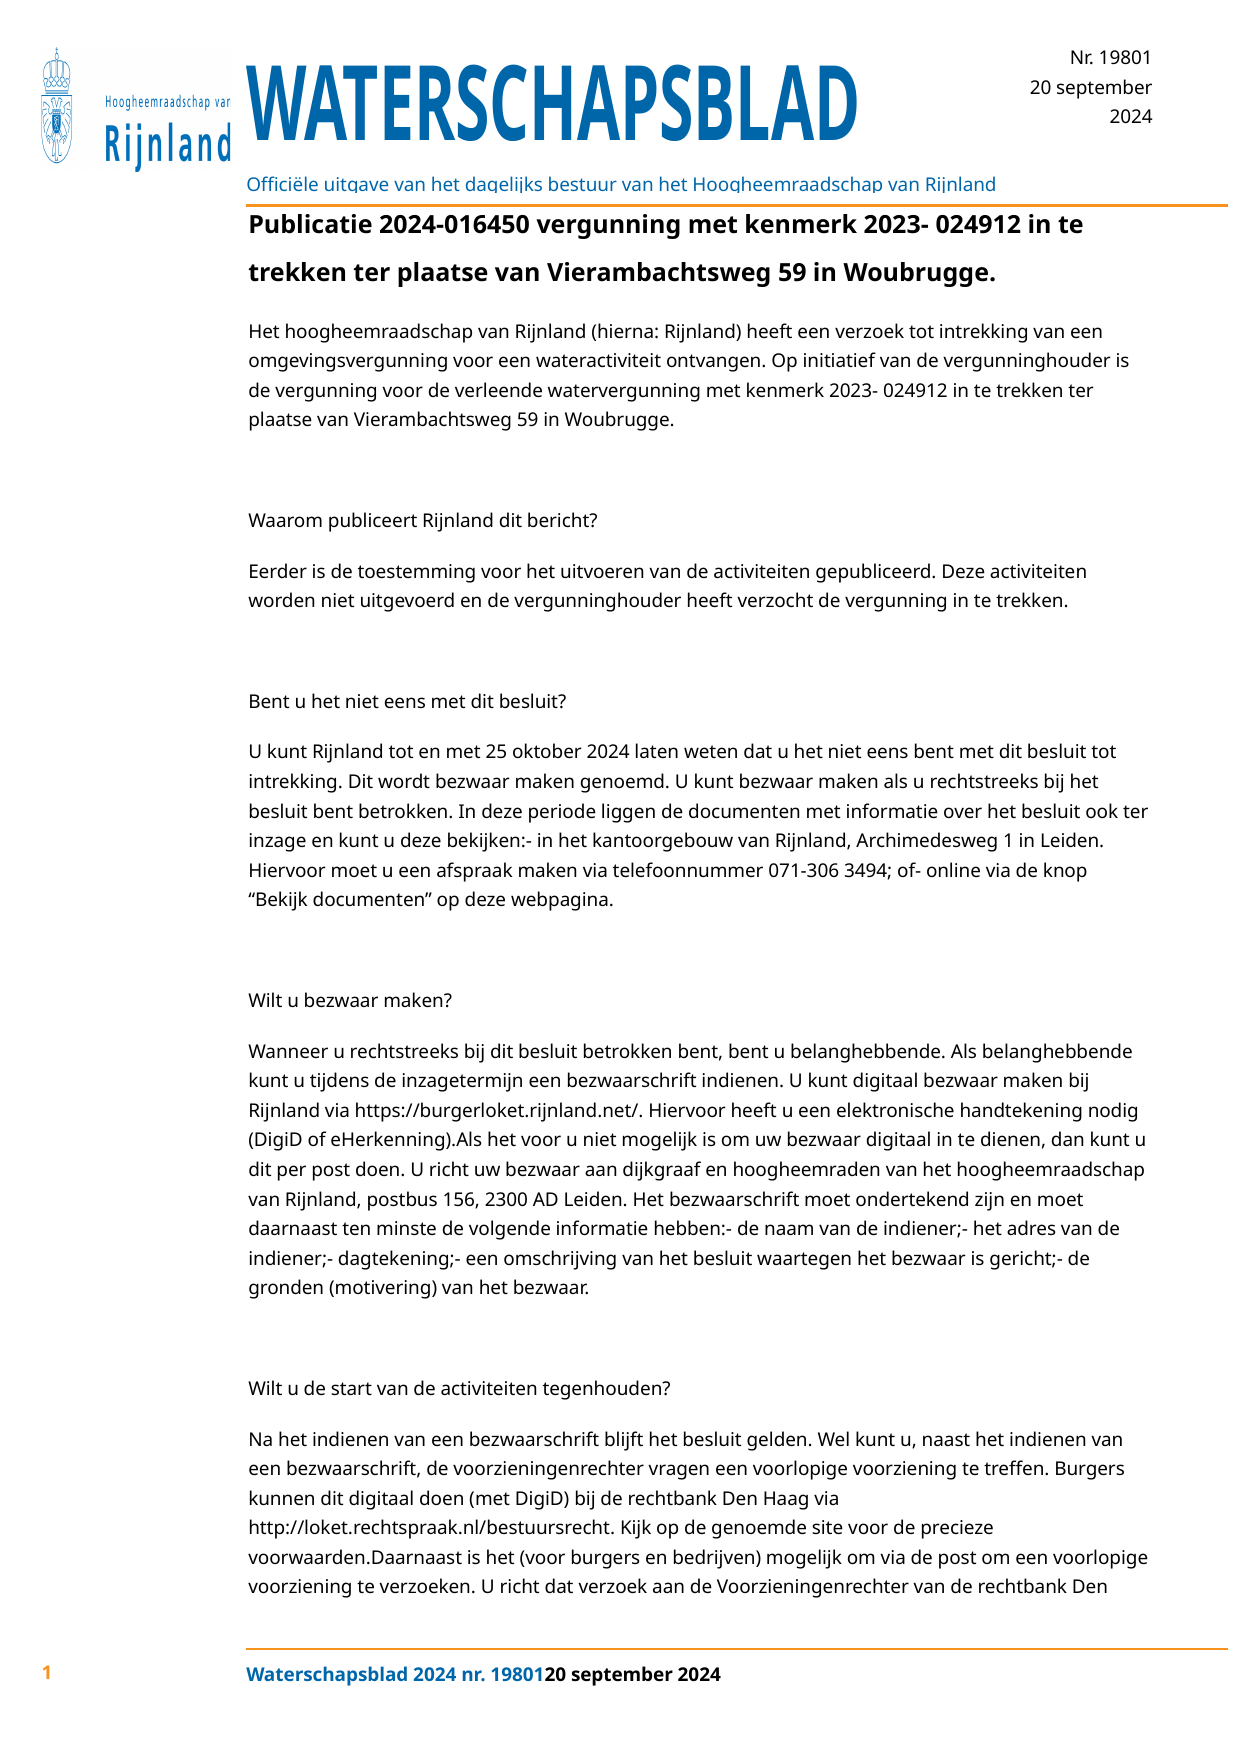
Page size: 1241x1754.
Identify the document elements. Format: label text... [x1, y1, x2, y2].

picture [41, 47, 231, 172]
text Wilt u bezwaar maken? [248, 987, 1152, 1013]
text Bent u het niet eens met dit besluit? [248, 688, 1152, 714]
text Waarom publiceert Rijnland dit bericht? [248, 507, 1152, 533]
text Het hoogheemraadschap van Rijnland (hierna: Rijnland) heeft een verzoek tot intrekking van een omgevingsvergunning voor een wateractiviteit ontvangen. Op initiatief van de vergunninghouder is de vergunning voor de verleende watervergunning met kenmerk 2023- 024912 in te trekken ter plaatse van Vierambachtsweg 59 in Woubrugge. [248, 318, 1152, 432]
text Wilt u de start van de activiteiten tegenhouden? [248, 1375, 1152, 1401]
text Wanneer u rechtstreeks bij dit besluit betrokken bent, bent u belanghebbende. Als belanghebbende kunt u tijdens de inzagetermijn een bezwaarschrift indienen. U kunt digitaal bezwaar maken bij Rijnland via https://burgerloket.rijnland.net/. Hiervoor heeft u een elektronische handtekening nodig (DigiD of eHerkenning).Als het voor u niet mogelijk is om uw bezwaar digitaal in te dienen, dan kunt u dit per post doen. U richt uw bezwaar aan dijkgraaf en hoogheemraden van het hoogheemraadschap van Rijnland, postbus 156, 2300 AD Leiden. Het bezwaarschrift moet ondertekend zijn en moet daarnaast ten minste de volgende informatie hebben:- de naam van de indiener;- het adres van de indiener;- dagtekening;- een omschrijving van het besluit waartegen het bezwaar is gericht;- de gronden (motivering) van het bezwaar. [248, 1038, 1152, 1300]
text Eerder is de toestemming voor het uitvoeren van de activiteiten gepubliceerd. Deze activiteiten worden niet uitgevoerd en de vergunninghouder heeft verzocht de vergunning in te trekken. [248, 558, 1152, 613]
text U kunt Rijnland tot en met 25 oktober 2024 laten weten dat u het niet eens bent met dit besluit tot intrekking. Dit wordt bezwaar maken genoemd. U kunt bezwaar maken als u rechtstreeks bij het besluit bent betrokken. In deze periode liggen de documenten met informatie over het besluit ook ter inzage en kunt u deze bekijken:- in het kantoorgebouw van Rijnland, Archimedesweg 1 in Leiden. Hiervoor moet u een afspraak maken via telefoonnummer 071-306 3494; of- online via de knop “Bekijk documenten” op deze webpagina. [248, 739, 1152, 912]
text Na het indienen van een bezwaarschrift blijft het besluit gelden. Wel kunt u, naast het indienen van een bezwaarschrift, de voorzieningenrechter vragen een voorlopige voorziening te treffen. Burgers kunnen dit digitaal doen (met DigiD) bij de rechtbank Den Haag via http://loket.rechtspraak.nl/bestuursrecht. Kijk op de genoemde site voor de precieze voorwaarden.Daarnaast is het (voor burgers en bedrijven) mogelijk om via de post om een voorlopige voorziening te verzoeken. U richt dat verzoek aan de Voorzieningenrechter van de rechtbank Den [248, 1426, 1152, 1599]
text Publicatie 2024-016450 vergunning met kenmerk 2023- 024912 in te trekken ter plaatse van Vierambachtsweg 59 in Woubrugge. [248, 207, 1152, 288]
